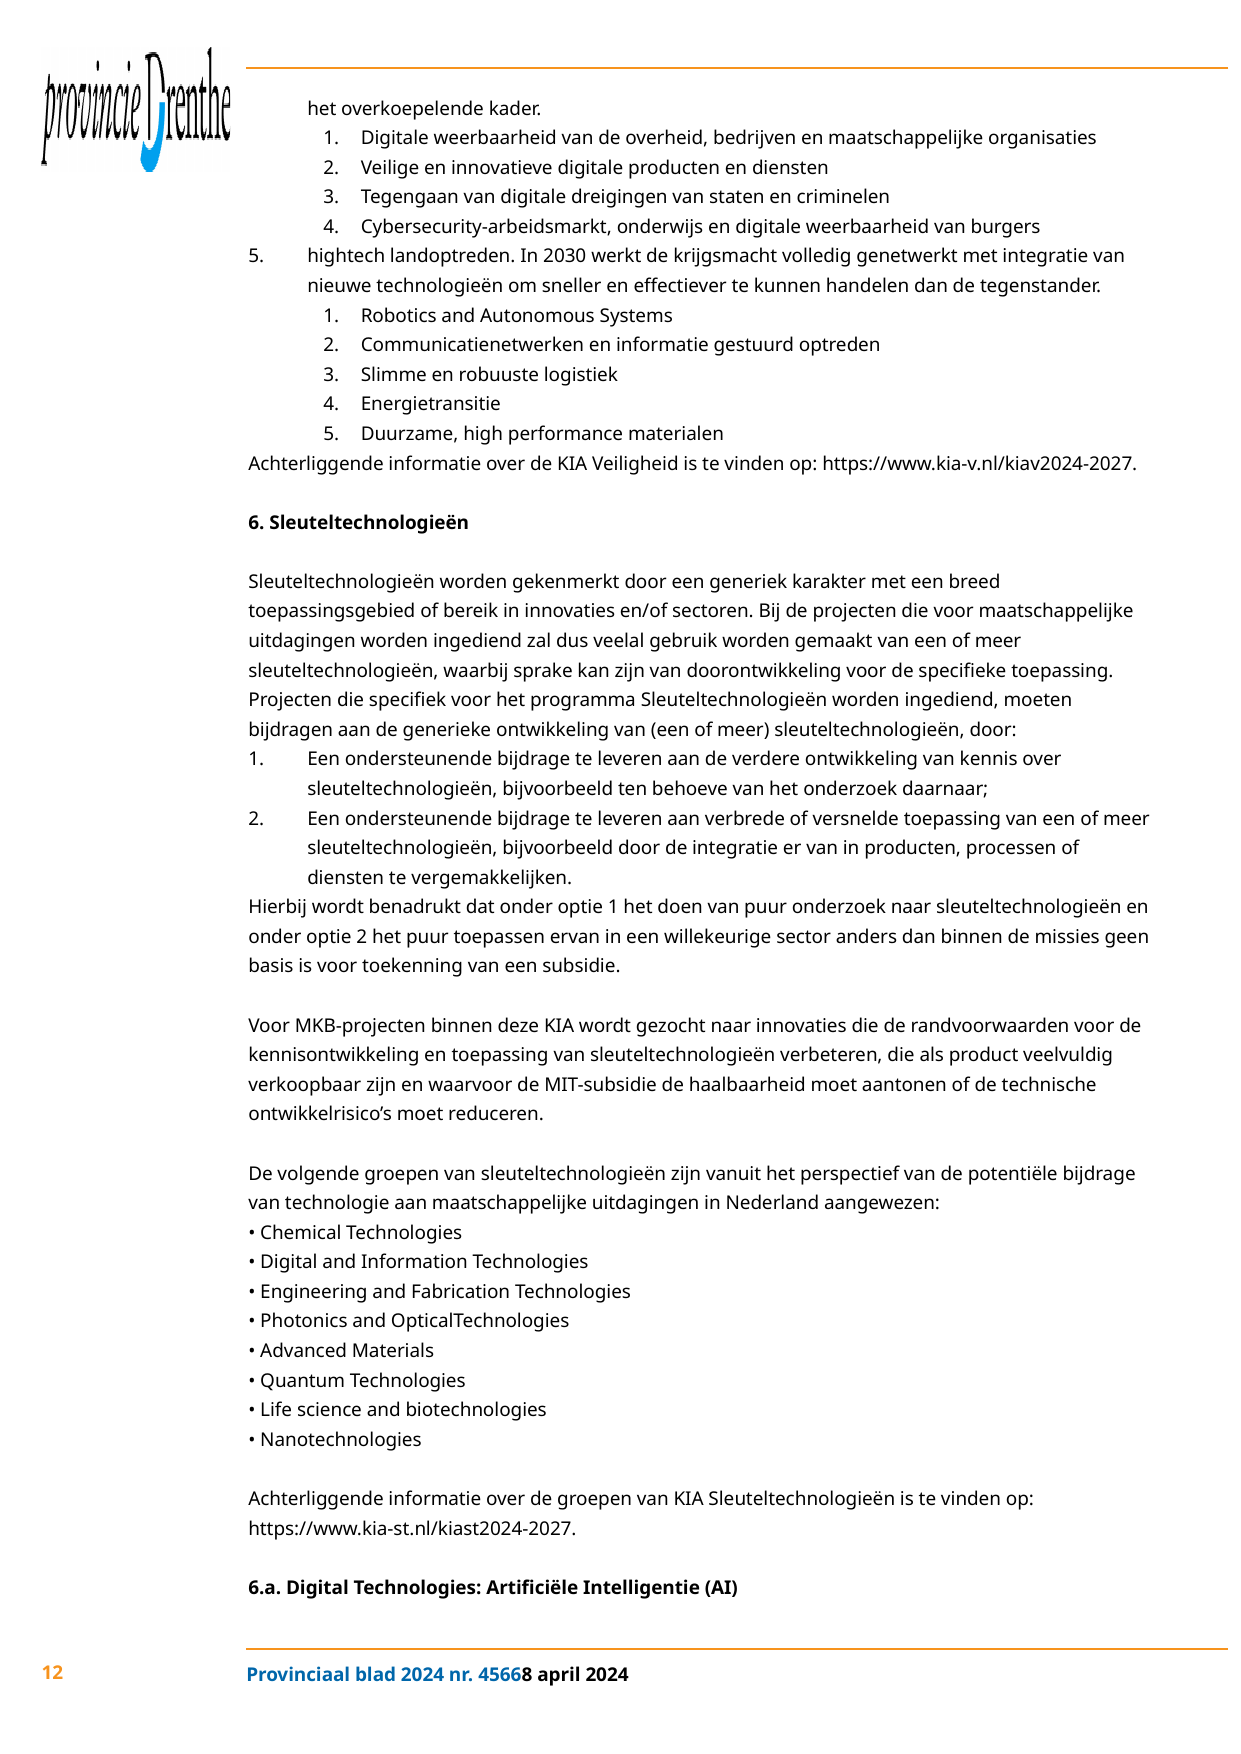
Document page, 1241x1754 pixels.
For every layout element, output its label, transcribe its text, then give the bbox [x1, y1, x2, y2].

list hightech landoptreden. In 2030 werkt de krijgsmacht volledig genetwerkt met integratie van nieuwe technologieën om sneller en effectiever te kunnen handelen dan de tegenstander. [248, 243, 1152, 298]
text Achterliggende informatie over de KIA Veiligheid is te vinden op: https://www.kia-v.nl/kiav2024-2027. [248, 450, 1152, 476]
list Een ondersteunende bijdrage te leveren aan de verdere ontwikkeling van kennis over sleuteltechnologieën, bijvoorbeeld ten behoeve van het onderzoek daarnaar; [248, 746, 1152, 801]
text 6.a. Digital Technologies: Artificiële Intelligentie (AI) [248, 1574, 1152, 1600]
list Een ondersteunende bijdrage te leveren aan verbrede of versnelde toepassing van een of meer sleuteltechnologieën, bijvoorbeeld door de integratie er van in producten, processen of diensten te vergemakkelijken. [248, 805, 1152, 890]
picture [41, 47, 231, 172]
list Slimme en robuuste logistiek [323, 361, 1152, 387]
text Sleuteltechnologieën worden gekenmerkt door een generiek karakter met een breed toepassingsgebied of bereik in innovaties en/of sectoren. Bij de projecten die voor maatschappelijke uitdagingen worden ingediend zal dus veelal gebruik worden gemaakt van een of meer sleuteltechnologieën, waarbij sprake kan zijn van doorontwikkeling voor de specifieke toepassing. Projecten die specifiek voor het programma Sleuteltechnologieën worden ingediend, moeten bijdragen aan de generieke ontwikkeling van (een of meer) sleuteltechnologieën, door: [248, 568, 1152, 742]
text 6. Sleuteltechnologieën [248, 509, 1152, 535]
text Voor MKB-projecten binnen deze KIA wordt gezocht naar innovaties die de randvoorwaarden voor de kennisontwikkeling en toepassing van sleuteltechnologieën verbeteren, die als product veelvuldig verkoopbaar zijn en waarvoor de MIT-subsidie de haalbaarheid moet aantonen of de technische ontwikkelrisico’s moet reduceren. [248, 1012, 1152, 1126]
list Digitale weerbaarheid van de overheid, bedrijven en maatschappelijke organisaties [323, 124, 1152, 150]
text • Photonics and OpticalTechnologies [248, 1308, 1152, 1333]
list Duurzame, high performance materialen [323, 420, 1152, 446]
text • Advanced Materials [248, 1337, 1152, 1363]
list Energietransitie [323, 391, 1152, 416]
list Communicatienetwerken en informatie gestuurd optreden [323, 331, 1152, 357]
text • Nanotechnologies [248, 1426, 1152, 1452]
list Cybersecurity-arbeidsmarkt, onderwijs en digitale weerbaarheid van burgers [323, 213, 1152, 239]
text • Life science and biotechnologies [248, 1396, 1152, 1422]
text • Quantum Technologies [248, 1367, 1152, 1393]
text De volgende groepen van sleuteltechnologieën zijn vanuit het perspectief van de potentiële bijdrage van technologie aan maatschappelijke uitdagingen in Nederland aangewezen: [248, 1160, 1152, 1215]
text Hierbij wordt benadrukt dat onder optie 1 het doen van puur onderzoek naar sleuteltechnologieën en onder optie 2 het puur toepassen ervan in een willekeurige sector anders dan binnen de missies geen basis is voor toekenning van een subsidie. [248, 893, 1152, 978]
list Tegengaan van digitale dreigingen van staten en criminelen [323, 183, 1152, 209]
text • Digital and Information Technologies [248, 1248, 1152, 1274]
list het overkoepelende kader. [248, 95, 1152, 121]
list Veilige en innovatieve digitale producten en diensten [323, 154, 1152, 180]
text Achterliggende informatie over de groepen van KIA Sleuteltechnologieën is te vinden op: https://www.kia-st.nl/kiast2024-2027. [248, 1485, 1152, 1541]
text • Engineering and Fabrication Technologies [248, 1278, 1152, 1304]
list Robotics and Autonomous Systems [323, 302, 1152, 328]
text • Chemical Technologies [248, 1219, 1152, 1245]
